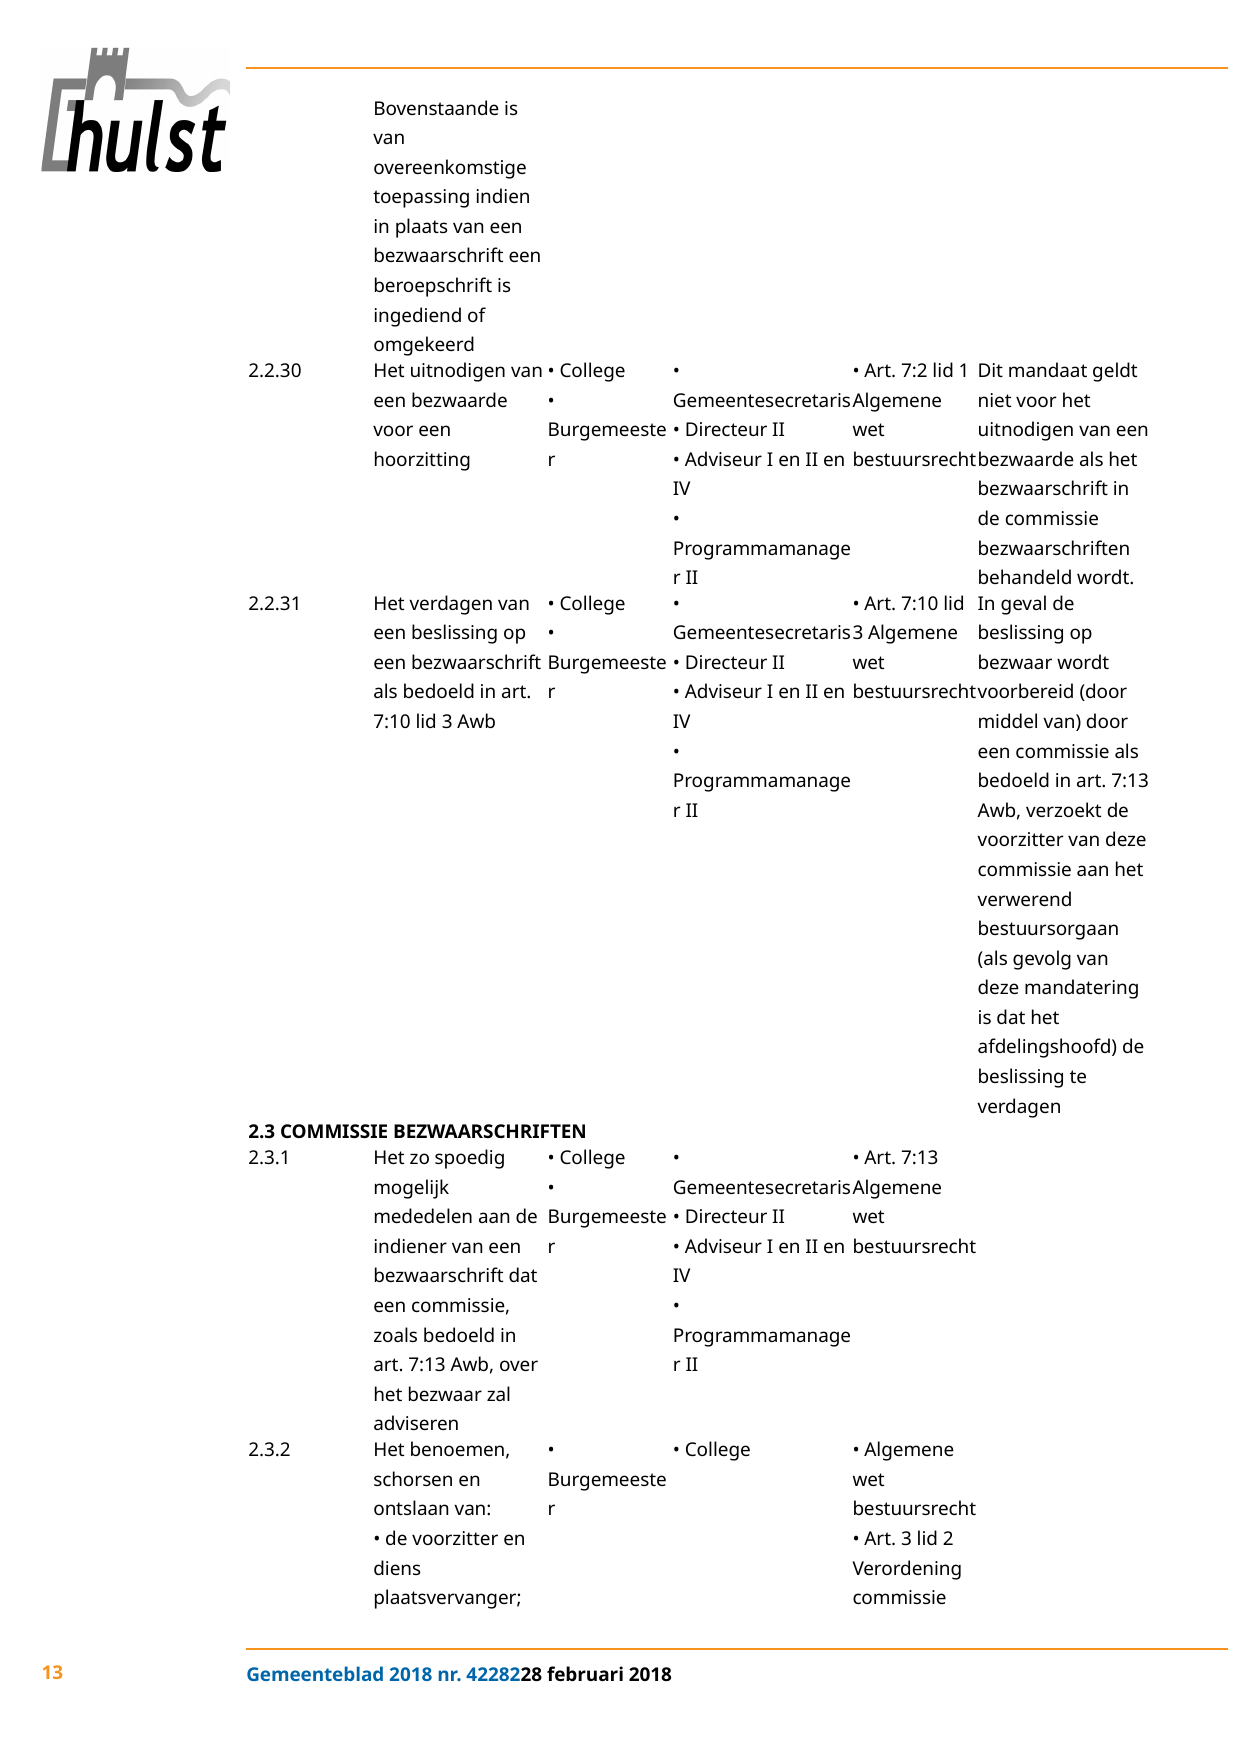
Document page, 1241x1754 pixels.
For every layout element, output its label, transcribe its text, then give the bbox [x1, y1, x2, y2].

table_cell [978, 95, 1152, 357]
picture [41, 47, 231, 172]
table_cell [548, 95, 673, 357]
table_cell [673, 95, 852, 357]
table_cell [978, 1144, 1152, 1436]
table_cell Het uitnodigen van een bezwaarde voor een hoorzitting [373, 357, 547, 590]
table_cell • College • Burgemeester [548, 590, 673, 1119]
table_cell Het verdagen van een beslissing op een bezwaarschrift als bedoeld in art. 7:10 lid 3 Awb [373, 590, 547, 1119]
table_cell • College • Burgemeester [548, 1144, 673, 1436]
table_cell • Gemeentesecretaris • Directeur II • Adviseur I en II en IV • Programmamanager II [673, 590, 852, 1119]
table_cell Bovenstaande is van overeenkomstige toepassing indien in plaats van een bezwaarschrift een beroepschrift is ingediend of omgekeerd [373, 95, 547, 357]
table_cell 2.3 COMMISSIE BEZWAARSCHRIFTEN [248, 1119, 1152, 1144]
table_cell • Algemene wet bestuursrecht • Art. 3 lid 2 Verordening commissie [852, 1436, 977, 1610]
table_cell • College [673, 1436, 852, 1610]
table_cell 2.2.31 [248, 590, 373, 1119]
table_cell • Burgemeester [548, 1436, 673, 1610]
table_cell • Gemeentesecretaris • Directeur II • Adviseur I en II en IV • Programmamanager II [673, 1144, 852, 1436]
table_cell Dit mandaat geldt niet voor het uitnodigen van een bezwaarde als het bezwaarschrift in de commissie bezwaarschriften behandeld wordt. [978, 357, 1152, 590]
table_cell • Art. 7:2 lid 1 Algemene wet bestuursrecht [852, 357, 977, 590]
table_cell 2.2.30 [248, 357, 373, 590]
table_cell • Art. 7:10 lid 3 Algemene wet bestuursrecht [852, 590, 977, 1119]
table_cell In geval de beslissing op bezwaar wordt voorbereid (door middel van) door een commissie als bedoeld in art. 7:13 Awb, verzoekt de voorzitter van deze commissie aan het verwerend bestuursorgaan (als gevolg van deze mandatering is dat het afdelingshoofd) de beslissing te verdagen [978, 590, 1152, 1119]
table_cell • Gemeentesecretaris • Directeur II • Adviseur I en II en IV • Programmamanager II [673, 357, 852, 590]
table_cell • College • Burgemeester [548, 357, 673, 590]
table_cell Het zo spoedig mogelijk mededelen aan de indiener van een bezwaarschrift dat een commissie, zoals bedoeld in art. 7:13 Awb, over het bezwaar zal adviseren [373, 1144, 547, 1436]
table_cell 2.3.2 [248, 1436, 373, 1610]
table_cell 2.3.1 [248, 1144, 373, 1436]
table_cell [248, 95, 373, 357]
table_cell [852, 95, 977, 357]
table_cell Het benoemen, schorsen en ontslaan van: • de voorzitter en diens plaatsvervanger; [373, 1436, 547, 1610]
table_cell [978, 1436, 1152, 1610]
table_cell • Art. 7:13 Algemene wet bestuursrecht [852, 1144, 977, 1436]
